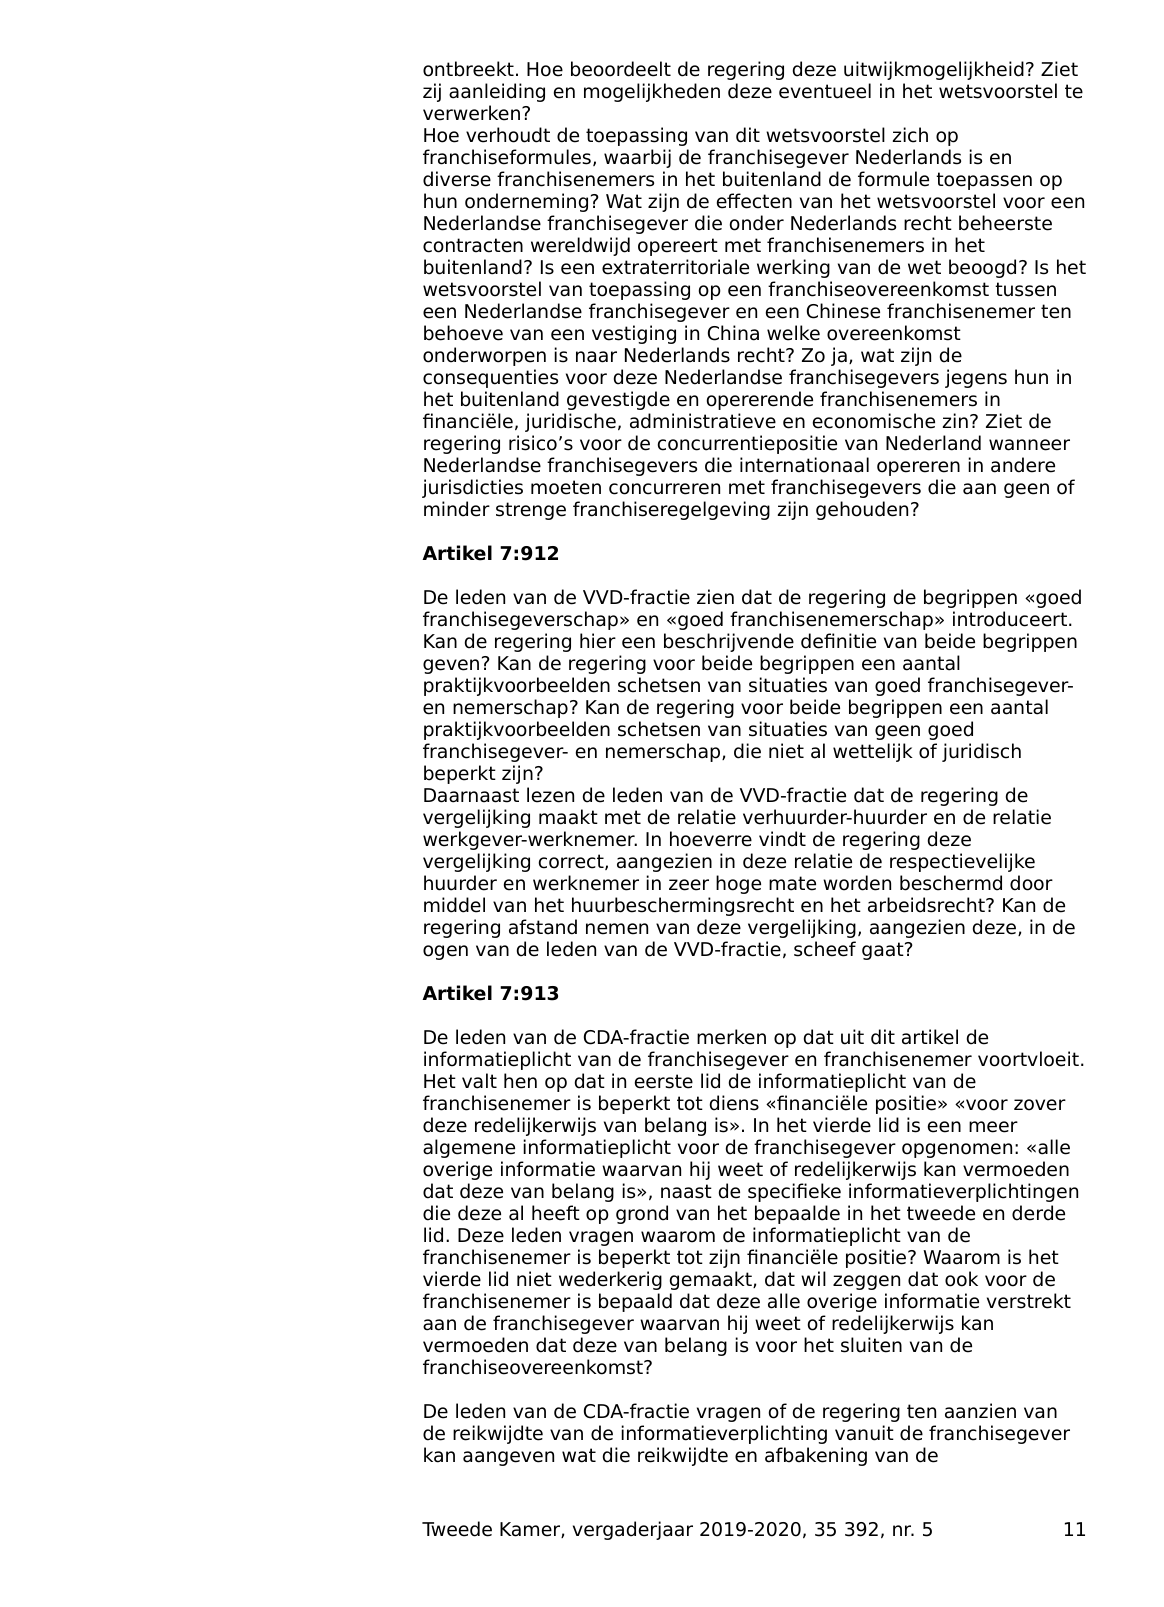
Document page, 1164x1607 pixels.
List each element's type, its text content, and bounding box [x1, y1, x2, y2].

text De leden van de CDA-fractie merken op dat uit dit artikel de informatieplicht van de franchisegever en franchisenemer voortvloeit. Het valt hen op dat in eerste lid de informatieplicht van de franchisenemer is beperkt tot diens «financiële positie» «voor zover deze redelijkerwijs van belang is». In het vierde lid is een meer algemene informatieplicht voor de franchisegever opgenomen: «alle overige informatie waarvan hij weet of redelijkerwijs kan vermoeden dat deze van belang is», naast de specifieke informatieverplichtingen die deze al heeft op grond van het bepaalde in het tweede en derde lid. Deze leden vragen waarom de informatieplicht van de franchisenemer is beperkt tot zijn financiële positie? Waarom is het vierde lid niet wederkerig gemaakt, dat wil zeggen dat ook voor de franchisenemer is bepaald dat deze alle overige informatie verstrekt aan de franchisegever waarvan hij weet of redelijkerwijs kan vermoeden dat deze van belang is voor het sluiten van de franchiseovereenkomst? [422, 1027, 1087, 1379]
text Daarnaast lezen de leden van de VVD-fractie dat de regering de vergelijking maakt met de relatie verhuurder-huurder en de relatie werkgever-werknemer. In hoeverre vindt de regering deze vergelijking correct, aangezien in deze relatie de respectievelijke huurder en werknemer in zeer hoge mate worden beschermd door middel van het huurbeschermingsrecht en het arbeidsrecht? Kan de regering afstand nemen van deze vergelijking, aangezien deze, in de ogen van de leden van de VVD-fractie, scheef gaat? [422, 785, 1087, 961]
subtitle Artikel 7:913 [422, 983, 1087, 1005]
text ontbreekt. Hoe beoordeelt de regering deze uitwijkmogelijkheid? Ziet zij aanleiding en mogelijkheden deze eventueel in het wetsvoorstel te verwerken? [422, 59, 1087, 125]
subtitle Artikel 7:912 [422, 543, 1087, 565]
text De leden van de VVD-fractie zien dat de regering de begrippen «goed franchisegeverschap» en «goed franchisenemerschap» introduceert. Kan de regering hier een beschrijvende definitie van beide begrippen geven? Kan de regering voor beide begrippen een aantal praktijkvoorbeelden schetsen van situaties van goed franchisegever- en nemerschap? Kan de regering voor beide begrippen een aantal praktijkvoorbeelden schetsen van situaties van geen goed franchisegever- en nemerschap, die niet al wettelijk of juridisch beperkt zijn? [422, 587, 1087, 785]
text De leden van de CDA-fractie vragen of de regering ten aanzien van de reikwijdte van de informatieverplichting vanuit de franchisegever kan aangeven wat die reikwijdte en afbakening van de [422, 1401, 1087, 1467]
text Hoe verhoudt de toepassing van dit wetsvoorstel zich op franchiseformules, waarbij de franchisegever Nederlands is en diverse franchisenemers in het buitenland de formule toepassen op hun onderneming? Wat zijn de effecten van het wetsvoorstel voor een Nederlandse franchisegever die onder Nederlands recht beheerste contracten wereldwijd opereert met franchisenemers in het buitenland? Is een extraterritoriale werking van de wet beoogd? Is het wetsvoorstel van toepassing op een franchiseovereenkomst tussen een Nederlandse franchisegever en een Chinese franchisenemer ten behoeve van een vestiging in China welke overeenkomst onderworpen is naar Nederlands recht? Zo ja, wat zijn de consequenties voor deze Nederlandse franchisegevers jegens hun in het buitenland gevestigde en opererende franchisenemers in financiële, juridische, administratieve en economische zin? Ziet de regering risico’s voor de concurrentiepositie van Nederland wanneer Nederlandse franchisegevers die internationaal opereren in andere jurisdicties moeten concurreren met franchisegevers die aan geen of minder strenge franchiseregelgeving zijn gehouden? [422, 125, 1087, 521]
